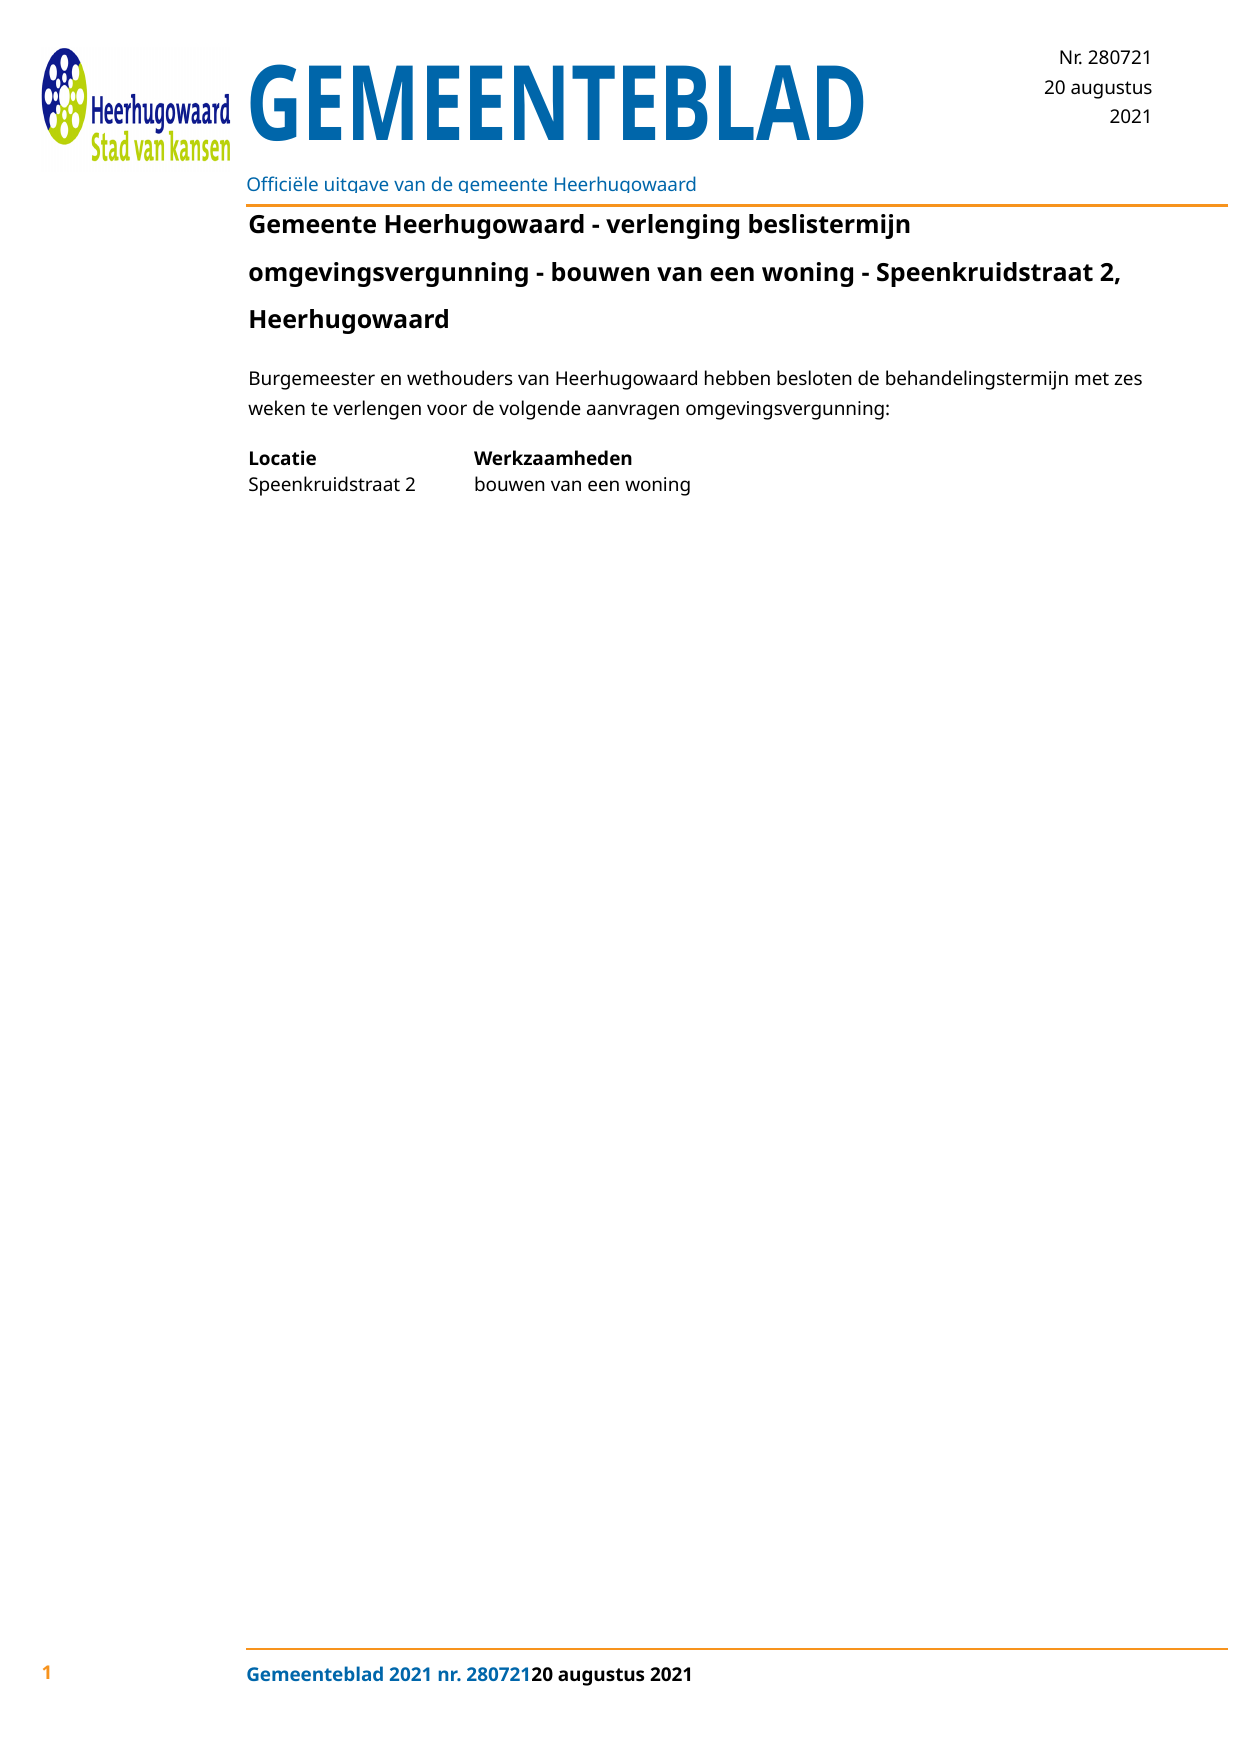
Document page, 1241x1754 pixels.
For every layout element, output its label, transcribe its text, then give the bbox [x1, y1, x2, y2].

text Burgemeester en wethouders van Heerhugowaard hebben besloten de behandelingstermijn met zes weken te verlengen voor de volgende aanvragen omgevingsvergunning: [248, 366, 1152, 421]
table_cell bouwen van een woning [474, 471, 700, 497]
text Gemeente Heerhugowaard - verlenging beslistermijn omgevingsvergunning - bouwen van een woning - Speenkruidstraat 2, Heerhugowaard [248, 207, 1152, 336]
picture [41, 47, 231, 172]
table_header Werkzaamheden [474, 446, 700, 471]
table_header Locatie [248, 446, 474, 471]
table_cell Speenkruidstraat 2 [248, 471, 474, 497]
